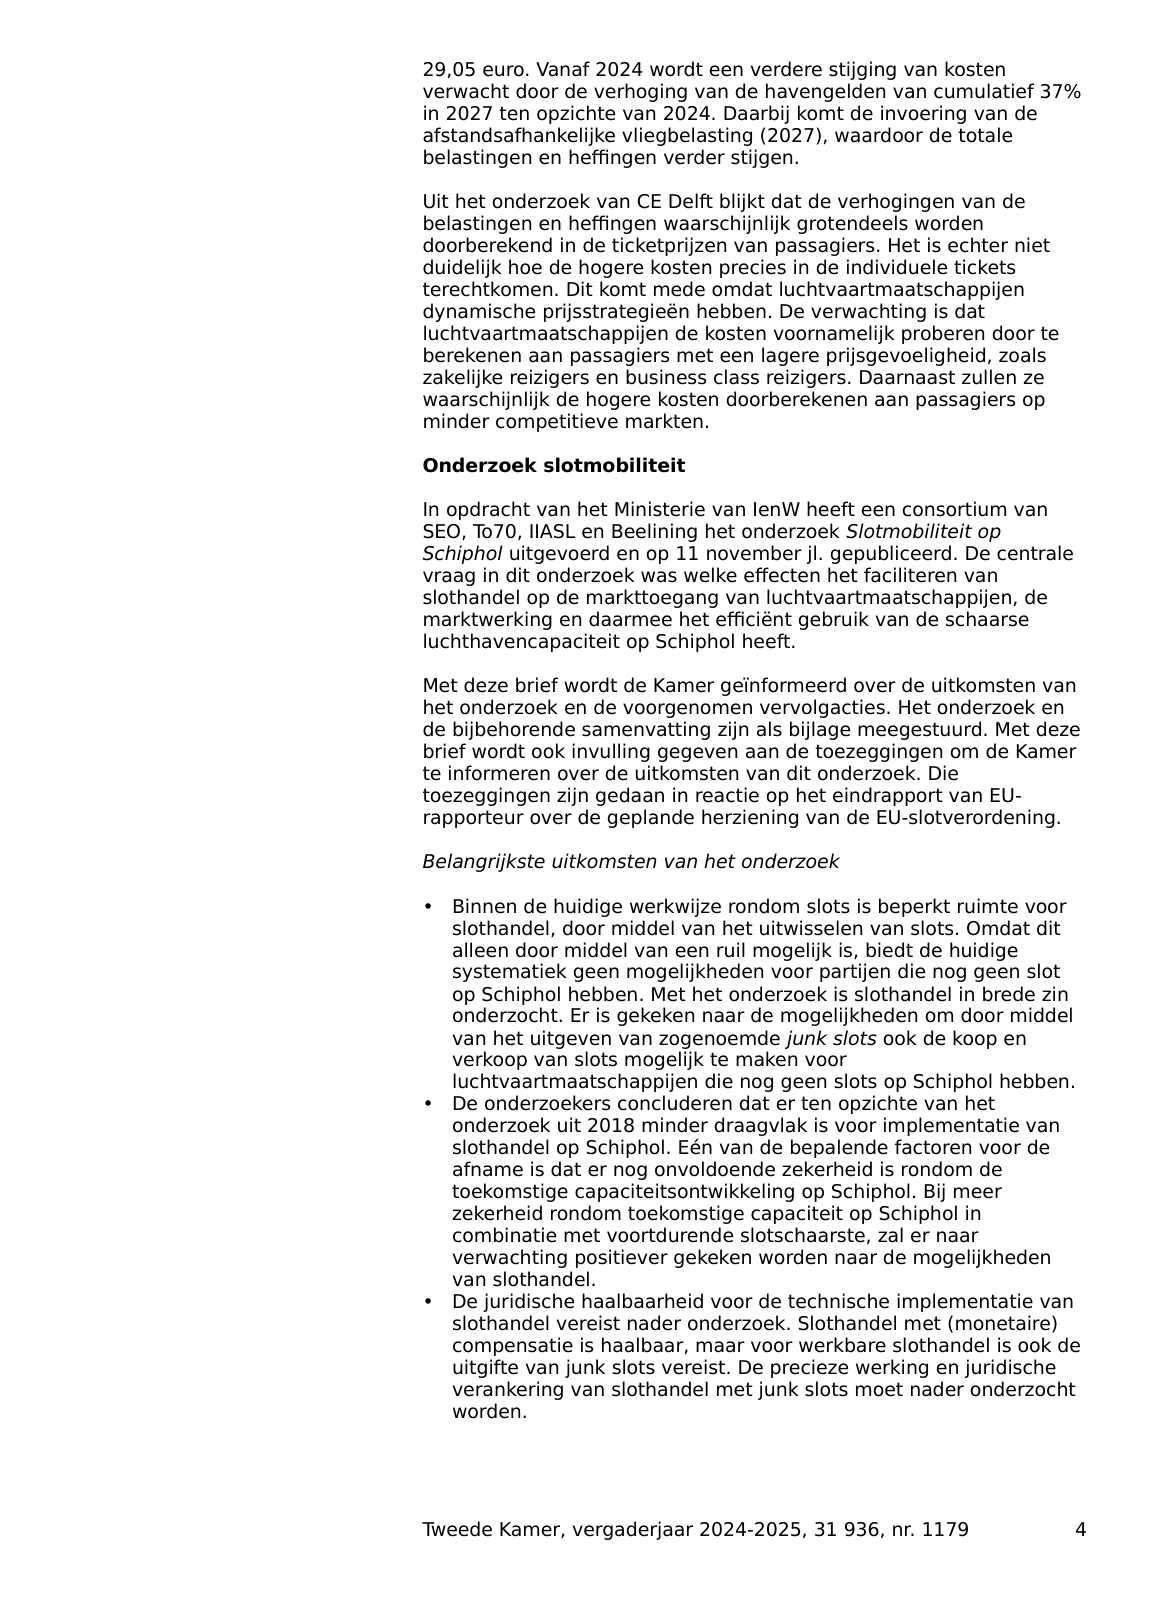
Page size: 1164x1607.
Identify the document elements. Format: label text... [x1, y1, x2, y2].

text • De juridische haalbaarheid voor de technische implementatie van slothandel vereist nader onderzoek. Slothandel met (monetaire) compensatie is haalbaar, maar voor werkbare slothandel is ook de uitgifte van junk slots vereist. De precieze werking en juridische verankering van slothandel met junk slots moet nader onderzocht worden. [422, 1291, 1087, 1423]
text Uit het onderzoek van CE Delft blijkt dat de verhogingen van de belastingen en heffingen waarschijnlijk grotendeels worden doorberekend in de ticketprijzen van passagiers. Het is echter niet duidelijk hoe de hogere kosten precies in de individuele tickets terechtkomen. Dit komt mede omdat luchtvaartmaatschappijen dynamische prijsstrategieën hebben. De verwachting is dat luchtvaartmaatschappijen de kosten voornamelijk proberen door te berekenen aan passagiers met een lagere prijsgevoeligheid, zoals zakelijke reizigers en business class reizigers. Daarnaast zullen ze waarschijnlijk de hogere kosten doorberekenen aan passagiers op minder competitieve markten. [422, 191, 1087, 433]
text • Binnen de huidige werkwijze rondom slots is beperkt ruimte voor slothandel, door middel van het uitwisselen van slots. Omdat dit alleen door middel van een ruil mogelijk is, biedt de huidige systematiek geen mogelijkheden voor partijen die nog geen slot op Schiphol hebben. Met het onderzoek is slothandel in brede zin onderzocht. Er is gekeken naar de mogelijkheden om door middel van het uitgeven van zogenoemde junk slots ook de koop en verkoop van slots mogelijk te maken voor luchtvaartmaatschappijen die nog geen slots op Schiphol hebben. [422, 896, 1087, 1093]
text Met deze brief wordt de Kamer geïnformeerd over de uitkomsten van het onderzoek en de voorgenomen vervolgacties. Het onderzoek en de bijbehorende samenvatting zijn als bijlage meegestuurd. Met deze brief wordt ook invulling gegeven aan de toezeggingen om de Kamer te informeren over de uitkomsten van dit onderzoek. Die toezeggingen zijn gedaan in reactie op het eindrapport van EU-rapporteur over de geplande herziening van de EU-slotverordening. [422, 675, 1087, 829]
text In opdracht van het Ministerie van IenW heeft een consortium van SEO, To70, IIASL en Beelining het onderzoek Slotmobiliteit op Schiphol uitgevoerd en op 11 november jl. gepubliceerd. De centrale vraag in dit onderzoek was welke effecten het faciliteren van slothandel op de markttoegang van luchtvaartmaatschappijen, de marktwerking en daarmee het efficiënt gebruik van de schaarse luchthavencapaciteit op Schiphol heeft. [422, 499, 1087, 653]
subtitle Belangrijkste uitkomsten van het onderzoek [422, 851, 1087, 873]
text 29,05 euro. Vanaf 2024 wordt een verdere stijging van kosten verwacht door de verhoging van de havengelden van cumulatief 37% in 2027 ten opzichte van 2024. Daarbij komt de invoering van de afstandsafhankelijke vliegbelasting (2027), waardoor de totale belastingen en heffingen verder stijgen. [422, 59, 1087, 169]
text • De onderzoekers concluderen dat er ten opzichte van het onderzoek uit 2018 minder draagvlak is voor implementatie van slothandel op Schiphol. Eén van de bepalende factoren voor de afname is dat er nog onvoldoende zekerheid is rondom de toekomstige capaciteitsontwikkeling op Schiphol. Bij meer zekerheid rondom toekomstige capaciteit op Schiphol in combinatie met voortdurende slotschaarste, zal er naar verwachting positiever gekeken worden naar de mogelijkheden van slothandel. [422, 1093, 1087, 1291]
subtitle Onderzoek slotmobiliteit [422, 455, 1087, 477]
